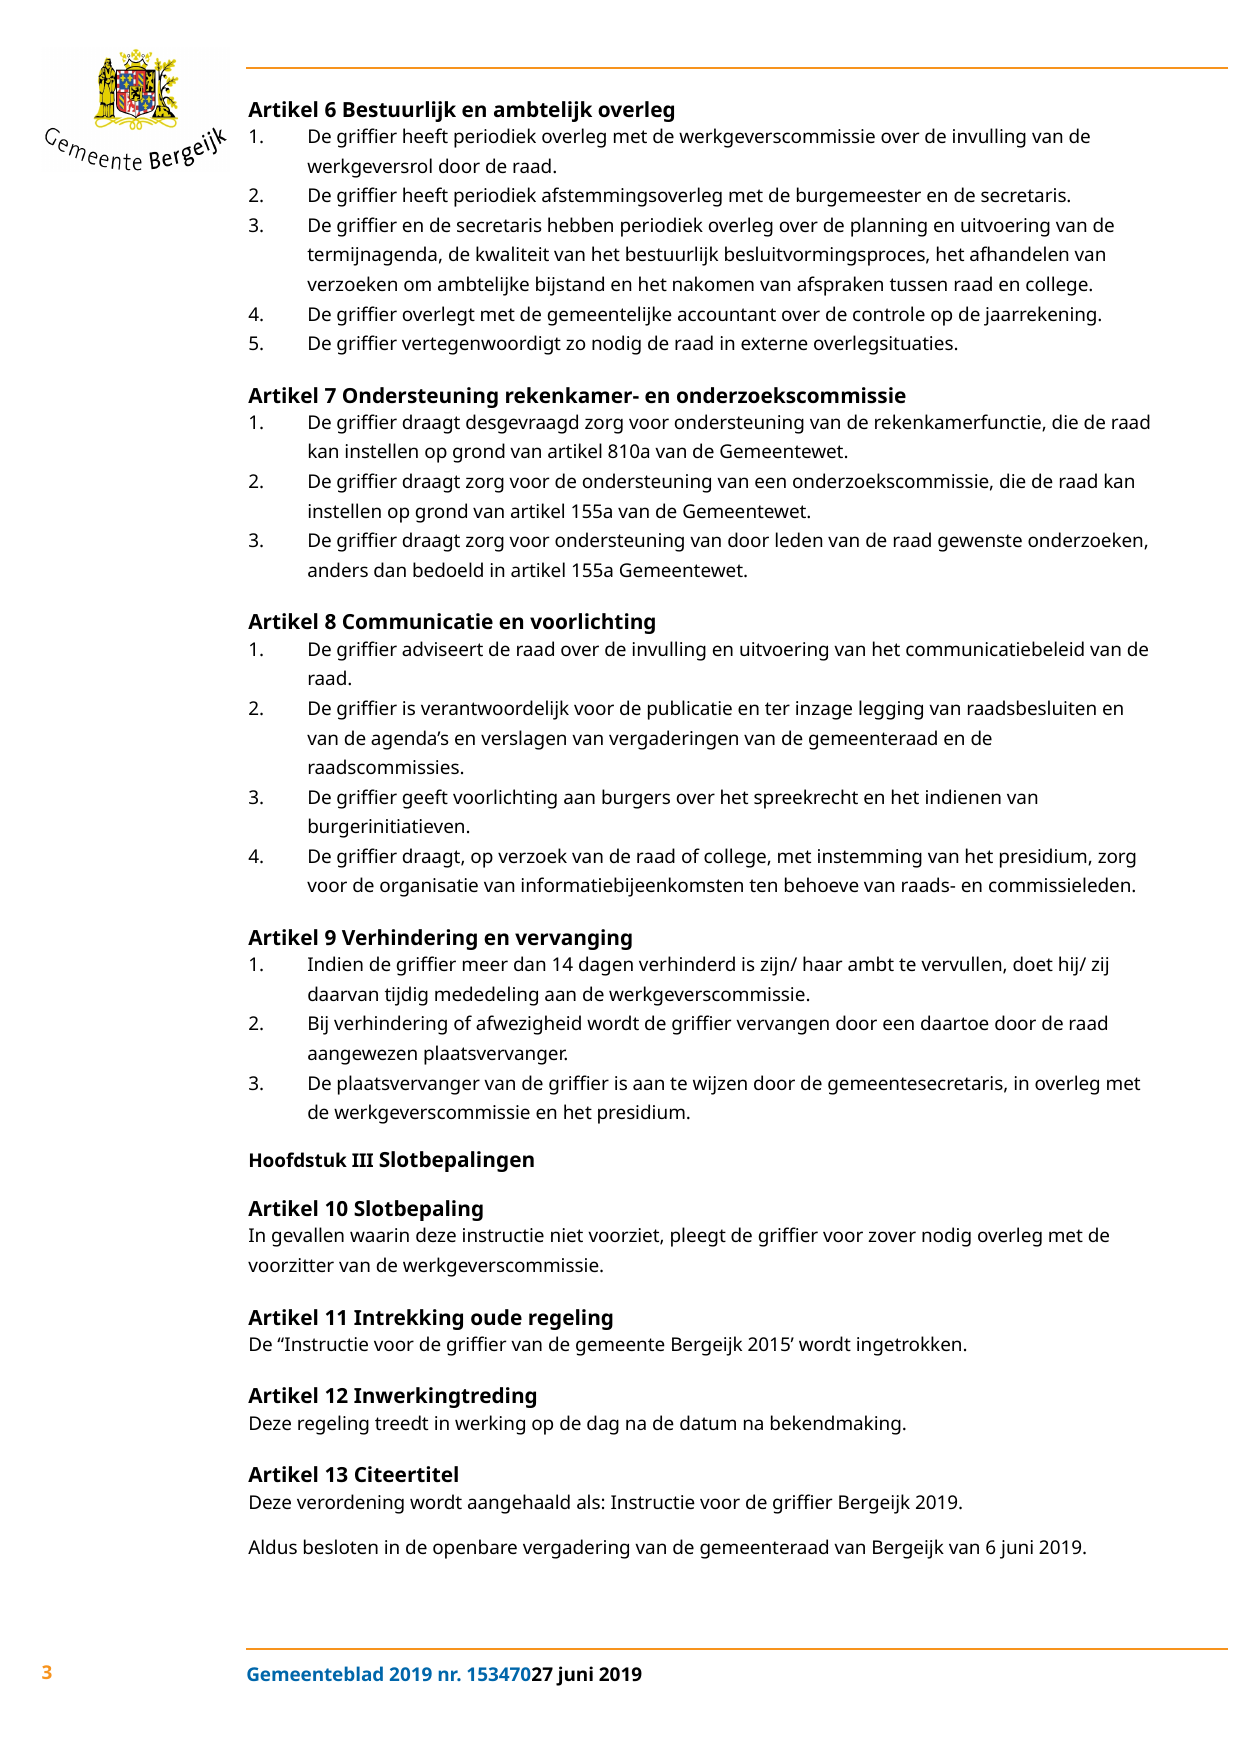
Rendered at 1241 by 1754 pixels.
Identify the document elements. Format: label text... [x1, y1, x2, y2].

text Deze regeling treedt in werking op de dag na de datum na bekendmaking. [248, 1410, 1152, 1436]
text Artikel 10 Slotbepaling [248, 1194, 1152, 1223]
text Hoofdstuk III Slotbepalingen [248, 1145, 1152, 1173]
list De griffier is verantwoordelijk voor de publicatie en ter inzage legging van raadsbesluiten en van de agenda’s en verslagen van vergaderingen van de gemeenteraad en de raadscommissies. [248, 695, 1152, 780]
text Artikel 12 Inwerkingtreding [248, 1382, 1152, 1410]
list De griffier heeft periodiek overleg met de werkgeverscommissie over de invulling van de werkgeversrol door de raad. [248, 123, 1152, 178]
list Bij verhindering of afwezigheid wordt de griffier vervangen door een daartoe door de raad aangewezen plaatsvervanger. [248, 1011, 1152, 1066]
text Aldus besloten in de openbare vergadering van de gemeenteraad van Bergeijk van 6 juni 2019. [248, 1534, 1152, 1560]
list De griffier draagt, op verzoek van de raad of college, met instemming van het presidium, zorg voor de organisatie van informatiebijeenkomsten ten behoeve van raads- en commissieleden. [248, 843, 1152, 898]
picture [41, 47, 231, 172]
text Artikel 9 Verhindering en vervanging [248, 923, 1152, 951]
text Artikel 6 Bestuurlijk en ambtelijk overleg [248, 95, 1152, 123]
list De griffier overlegt met de gemeentelijke accountant over de controle op de jaarrekening. [248, 301, 1152, 326]
list De griffier heeft periodiek afstemmingsoverleg met de burgemeester en de secretaris. [248, 182, 1152, 208]
text De “Instructie voor de griffier van de gemeente Bergeijk 2015’ wordt ingetrokken. [248, 1331, 1152, 1357]
text Deze verordening wordt aangehaald als: Instructie voor de griffier Bergeijk 2019. [248, 1489, 1152, 1514]
list De griffier draagt zorg voor de ondersteuning van een onderzoekscommissie, die de raad kan instellen op grond van artikel 155a van de Gemeentewet. [248, 468, 1152, 524]
list De griffier draagt zorg voor ondersteuning van door leden van de raad gewenste onderzoeken, anders dan bedoeld in artikel 155a Gemeentewet. [248, 527, 1152, 583]
list De griffier adviseert de raad over de invulling en uitvoering van het communicatiebeleid van de raad. [248, 636, 1152, 691]
text Artikel 7 Ondersteuning rekenkamer- en onderzoekscommissie [248, 381, 1152, 409]
list De griffier draagt desgevraagd zorg voor ondersteuning van de rekenkamerfunctie, die de raad kan instellen op grond van artikel 810a van de Gemeentewet. [248, 409, 1152, 464]
list De griffier en de secretaris hebben periodiek overleg over de planning en uitvoering van de termijnagenda, de kwaliteit van het bestuurlijk besluitvormingsproces, het afhandelen van verzoeken om ambtelijke bijstand en het nakomen van afspraken tussen raad en college. [248, 212, 1152, 297]
text Artikel 8 Communicatie en voorlichting [248, 607, 1152, 636]
list Indien de griffier meer dan 14 dagen verhinderd is zijn/ haar ambt te vervullen, doet hij/ zij daarvan tijdig mededeling aan de werkgeverscommissie. [248, 951, 1152, 1007]
text Artikel 13 Citeertitel [248, 1460, 1152, 1489]
list De griffier vertegenwoordigt zo nodig de raad in externe overlegsituaties. [248, 330, 1152, 356]
list De plaatsvervanger van de griffier is aan te wijzen door de gemeentesecretaris, in overleg met de werkgeverscommissie en het presidium. [248, 1070, 1152, 1125]
text In gevallen waarin deze instructie niet voorziet, pleegt de griffier voor zover nodig overleg met de voorzitter van de werkgeverscommissie. [248, 1223, 1152, 1278]
list De griffier geeft voorlichting aan burgers over het spreekrecht en het indienen van burgerinitiatieven. [248, 784, 1152, 839]
text Artikel 11 Intrekking oude regeling [248, 1303, 1152, 1331]
